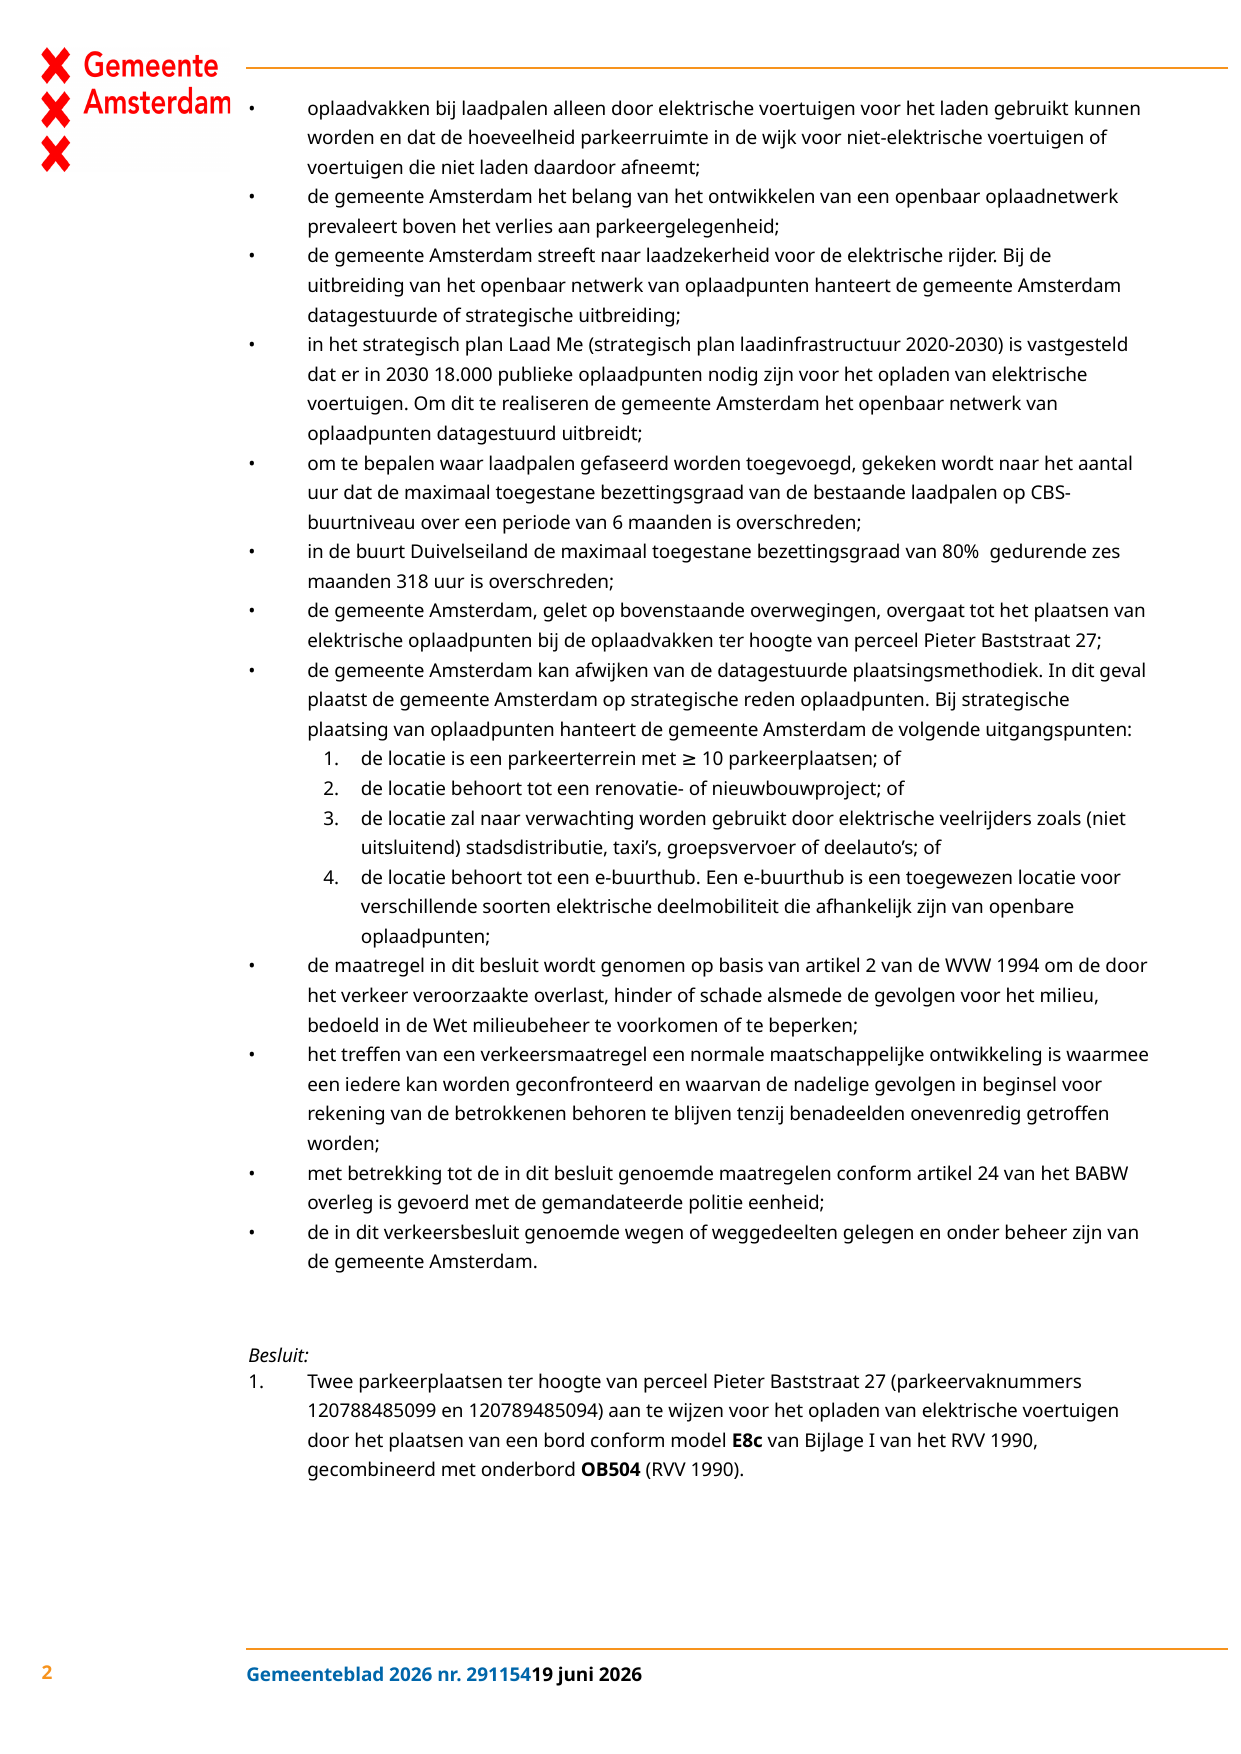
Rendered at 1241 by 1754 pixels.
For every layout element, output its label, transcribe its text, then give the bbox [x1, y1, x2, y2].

list in het strategisch plan Laad Me (strategisch plan laadinfrastructuur 2020-2030) is vastgesteld dat er in 2030 18.000 publieke oplaadpunten nodig zijn voor het opladen van elektrische voertuigen. Om dit te realiseren de gemeente Amsterdam het openbaar netwerk van oplaadpunten datagestuurd uitbreidt; [248, 331, 1152, 446]
list het treffen van een verkeersmaatregel een normale maatschappelijke ontwikkeling is waarmee een iedere kan worden geconfronteerd en waarvan de nadelige gevolgen in beginsel voor rekening van de betrokkenen behoren te blijven tenzij benadeelden onevenredig getroffen worden; [248, 1041, 1152, 1156]
list de locatie behoort tot een e-buurthub. Een e-buurthub is een toegewezen locatie voor verschillende soorten elektrische deelmobiliteit die afhankelijk zijn van openbare oplaadpunten; [323, 864, 1152, 949]
list in de buurt Duivelseiland de maximaal toegestane bezettingsgraad van 80% gedurende zes maanden 318 uur is overschreden; [248, 538, 1152, 594]
list oplaadvakken bij laadpalen alleen door elektrische voertuigen voor het laden gebruikt kunnen worden en dat de hoeveelheid parkeerruimte in de wijk voor niet-elektrische voertuigen of voertuigen die niet laden daardoor afneemt; [248, 95, 1152, 180]
list Twee parkeerplaatsen ter hoogte van perceel Pieter Baststraat 27 (parkeervaknummers 120788485099 en 120789485094) aan te wijzen voor het opladen van elektrische voertuigen door het plaatsen van een bord conform model E8c van Bijlage I van het RVV 1990, gecombineerd met onderbord OB504 (RVV 1990). [248, 1368, 1152, 1482]
list de locatie is een parkeerterrein met ≥ 10 parkeerplaatsen; of [323, 746, 1152, 771]
text Besluit: [248, 1342, 1152, 1368]
list de gemeente Amsterdam kan afwijken van de datagestuurde plaatsingsmethodiek. In dit geval plaatst de gemeente Amsterdam op strategische reden oplaadpunten. Bij strategische plaatsing van oplaadpunten hanteert de gemeente Amsterdam de volgende uitgangspunten: [248, 657, 1152, 742]
list de maatregel in dit besluit wordt genomen op basis van artikel 2 van de WVW 1994 om de door het verkeer veroorzaakte overlast, hinder of schade alsmede de gevolgen voor het milieu, bedoeld in de Wet milieubeheer te voorkomen of te beperken; [248, 953, 1152, 1038]
list de gemeente Amsterdam, gelet op bovenstaande overwegingen, overgaat tot het plaatsen van elektrische oplaadpunten bij de oplaadvakken ter hoogte van perceel Pieter Baststraat 27; [248, 598, 1152, 653]
list met betrekking tot de in dit besluit genoemde maatregelen conform artikel 24 van het BABW overleg is gevoerd met de gemandateerde politie eenheid; [248, 1160, 1152, 1215]
picture [41, 47, 231, 172]
list de in dit verkeersbesluit genoemde wegen of weggedeelten gelegen en onder beheer zijn van de gemeente Amsterdam. [248, 1219, 1152, 1274]
list de gemeente Amsterdam streeft naar laadzekerheid voor de elektrische rijder. Bij de uitbreiding van het openbaar netwerk van oplaadpunten hanteert de gemeente Amsterdam datagestuurde of strategische uitbreiding; [248, 243, 1152, 328]
list de locatie behoort tot een renovatie- of nieuwbouwproject; of [323, 775, 1152, 801]
list om te bepalen waar laadpalen gefaseerd worden toegevoegd, gekeken wordt naar het aantal uur dat de maximaal toegestane bezettingsgraad van de bestaande laadpalen op CBS-buurtniveau over een periode van 6 maanden is overschreden; [248, 450, 1152, 535]
list de gemeente Amsterdam het belang van het ontwikkelen van een openbaar oplaadnetwerk prevaleert boven het verlies aan parkeergelegenheid; [248, 183, 1152, 239]
list de locatie zal naar verwachting worden gebruikt door elektrische veelrijders zoals (niet uitsluitend) stadsdistributie, taxi’s, groepsvervoer of deelauto’s; of [323, 805, 1152, 860]
